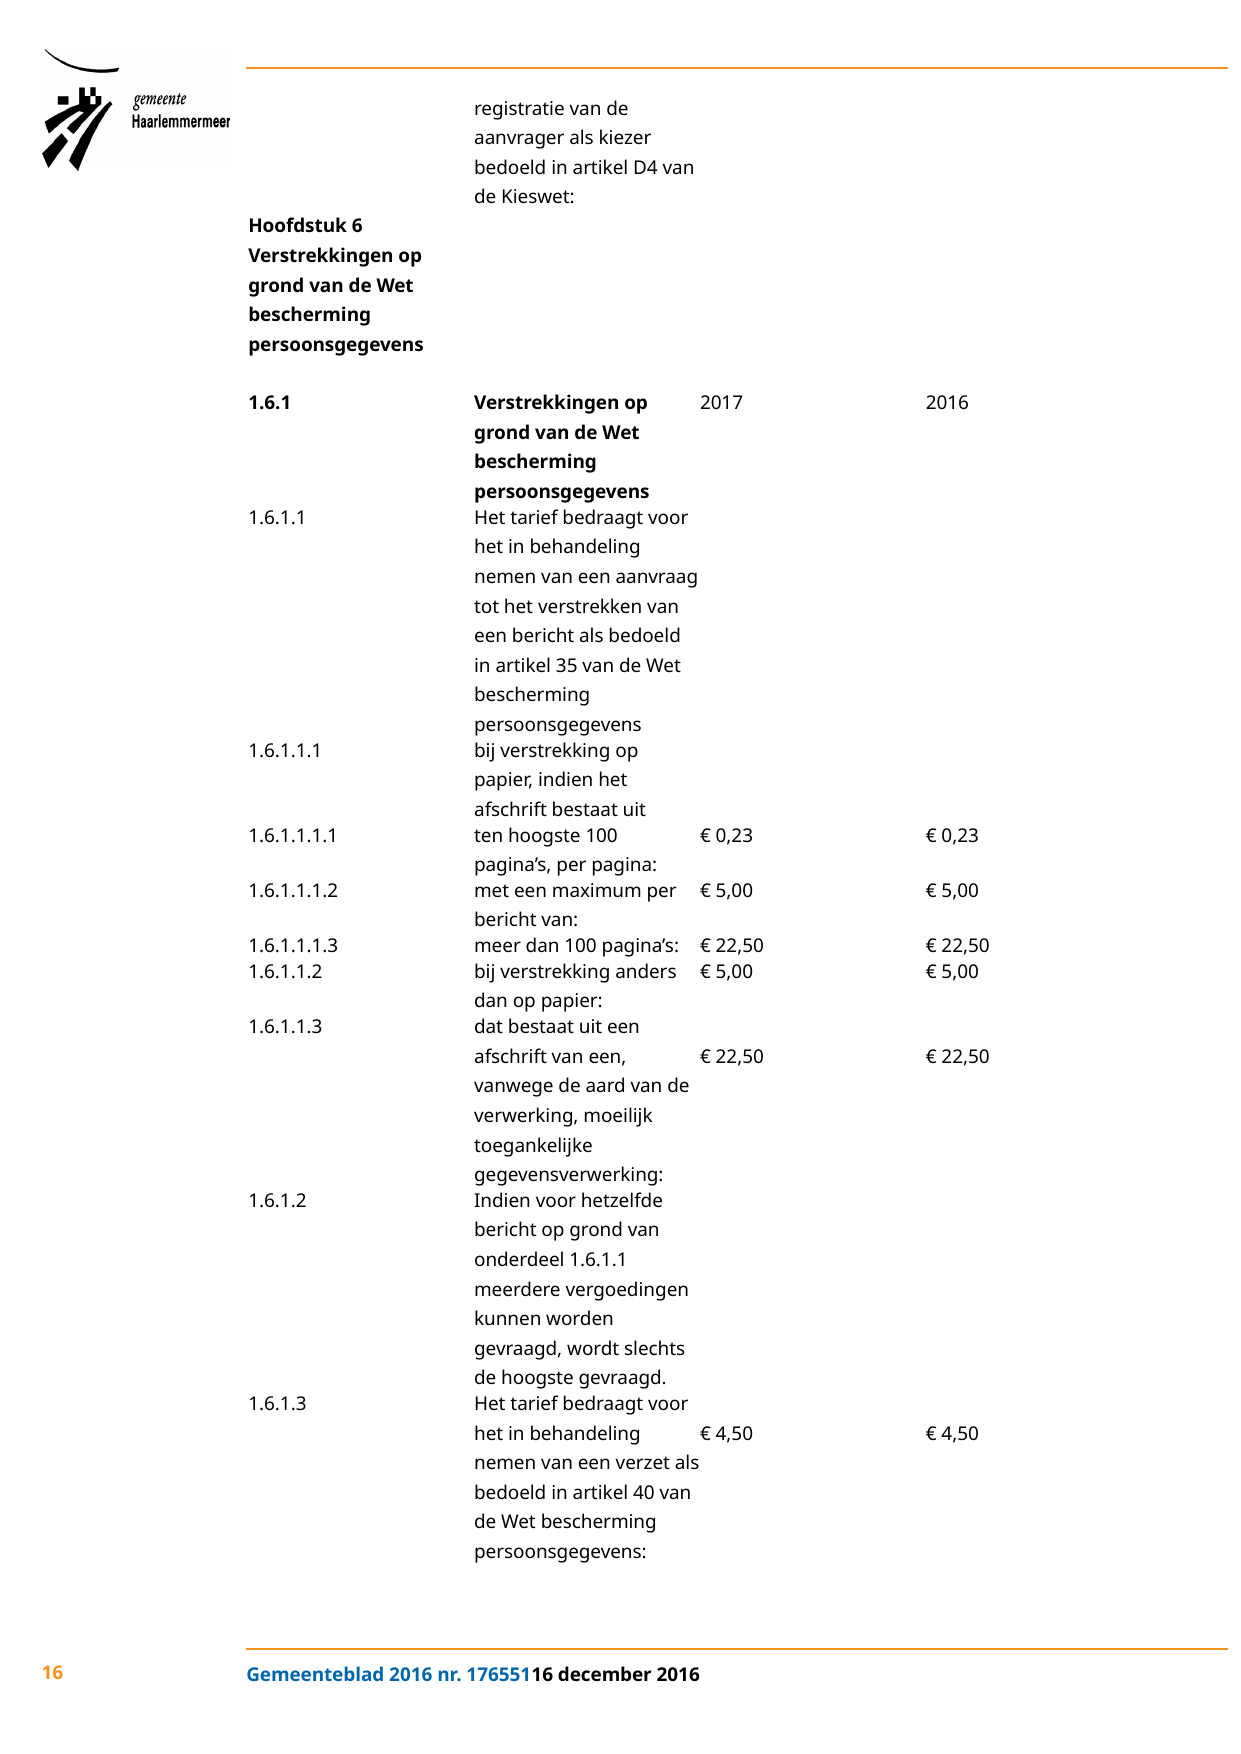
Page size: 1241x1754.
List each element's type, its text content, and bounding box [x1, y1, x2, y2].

table_cell € 5,00 [700, 958, 926, 1013]
table_cell 1.6.1.2 [248, 1187, 474, 1390]
table_header 2017 [700, 390, 926, 504]
table_cell € 22,50 [700, 933, 926, 958]
table_cell bij verstrekking anders dan op papier: [474, 958, 700, 1013]
table_header 1.6.1 [248, 390, 474, 504]
table_header Verstrekkingen op grond van de Wet bescherming persoonsgegevens [474, 390, 700, 504]
table_cell € 5,00 [926, 877, 1152, 932]
table_cell Het tarief bedraagt voor het in behandeling nemen van een verzet als bedoeld in artikel 40 van de Wet bescherming persoonsgegevens: [474, 1390, 700, 1564]
table_cell dat bestaat uit een afschrift van een, vanwege de aard van de verwerking, moeilijk toegankelijke gegevensverwerking: [474, 1014, 700, 1187]
table_cell ten hoogste 100 pagina’s, per pagina: [474, 822, 700, 877]
table_cell 1.6.1.1.1 [248, 737, 474, 822]
table_header Hoofdstuk 6 Verstrekkingen op grond van de Wet bescherming persoonsgegevens [248, 213, 474, 386]
table_cell meer dan 100 pagina’s: [474, 933, 700, 958]
table_header [700, 95, 926, 209]
table_header [926, 95, 1152, 209]
table_cell € 5,00 [700, 877, 926, 932]
table_cell [700, 737, 926, 822]
table_cell 1.6.1.1 [248, 504, 474, 737]
picture [41, 47, 231, 172]
table_cell 1.6.1.1.1.2 [248, 877, 474, 932]
table_header [926, 213, 1152, 386]
table_header registratie van de aanvrager als kiezer bedoeld in artikel D4 van de Kieswet: [474, 95, 700, 209]
table_cell bij verstrekking op papier, indien het afschrift bestaat uit [474, 737, 700, 822]
table_header [248, 95, 474, 209]
table_cell [926, 1187, 1152, 1390]
table_header 2016 [926, 390, 1152, 504]
table_cell € 4,50 [926, 1390, 1152, 1564]
table_cell € 5,00 [926, 958, 1152, 1013]
table_cell 1.6.1.1.1.1 [248, 822, 474, 877]
table_cell 1.6.1.1.1.3 [248, 933, 474, 958]
table_header [474, 213, 700, 386]
table_header [700, 213, 926, 386]
table_cell [926, 737, 1152, 822]
table_cell € 4,50 [700, 1390, 926, 1564]
table_cell € 0,23 [700, 822, 926, 877]
table_cell [926, 504, 1152, 737]
table_cell € 0,23 [926, 822, 1152, 877]
table_cell [700, 504, 926, 737]
table_cell met een maximum per bericht van: [474, 877, 700, 932]
table_cell € 22,50 [700, 1014, 926, 1187]
table_cell € 22,50 [926, 1014, 1152, 1187]
table_cell 1.6.1.3 [248, 1390, 474, 1564]
table_cell 1.6.1.1.3 [248, 1014, 474, 1187]
table_cell Het tarief bedraagt voor het in behandeling nemen van een aanvraag tot het verstrekken van een bericht als bedoeld in artikel 35 van de Wet bescherming persoonsgegevens [474, 504, 700, 737]
table_cell [700, 1187, 926, 1390]
table_cell € 22,50 [926, 933, 1152, 958]
table_cell Indien voor hetzelfde bericht op grond van onderdeel 1.6.1.1 meerdere vergoedingen kunnen worden gevraagd, wordt slechts de hoogste gevraagd. [474, 1187, 700, 1390]
table_cell 1.6.1.1.2 [248, 958, 474, 1013]
